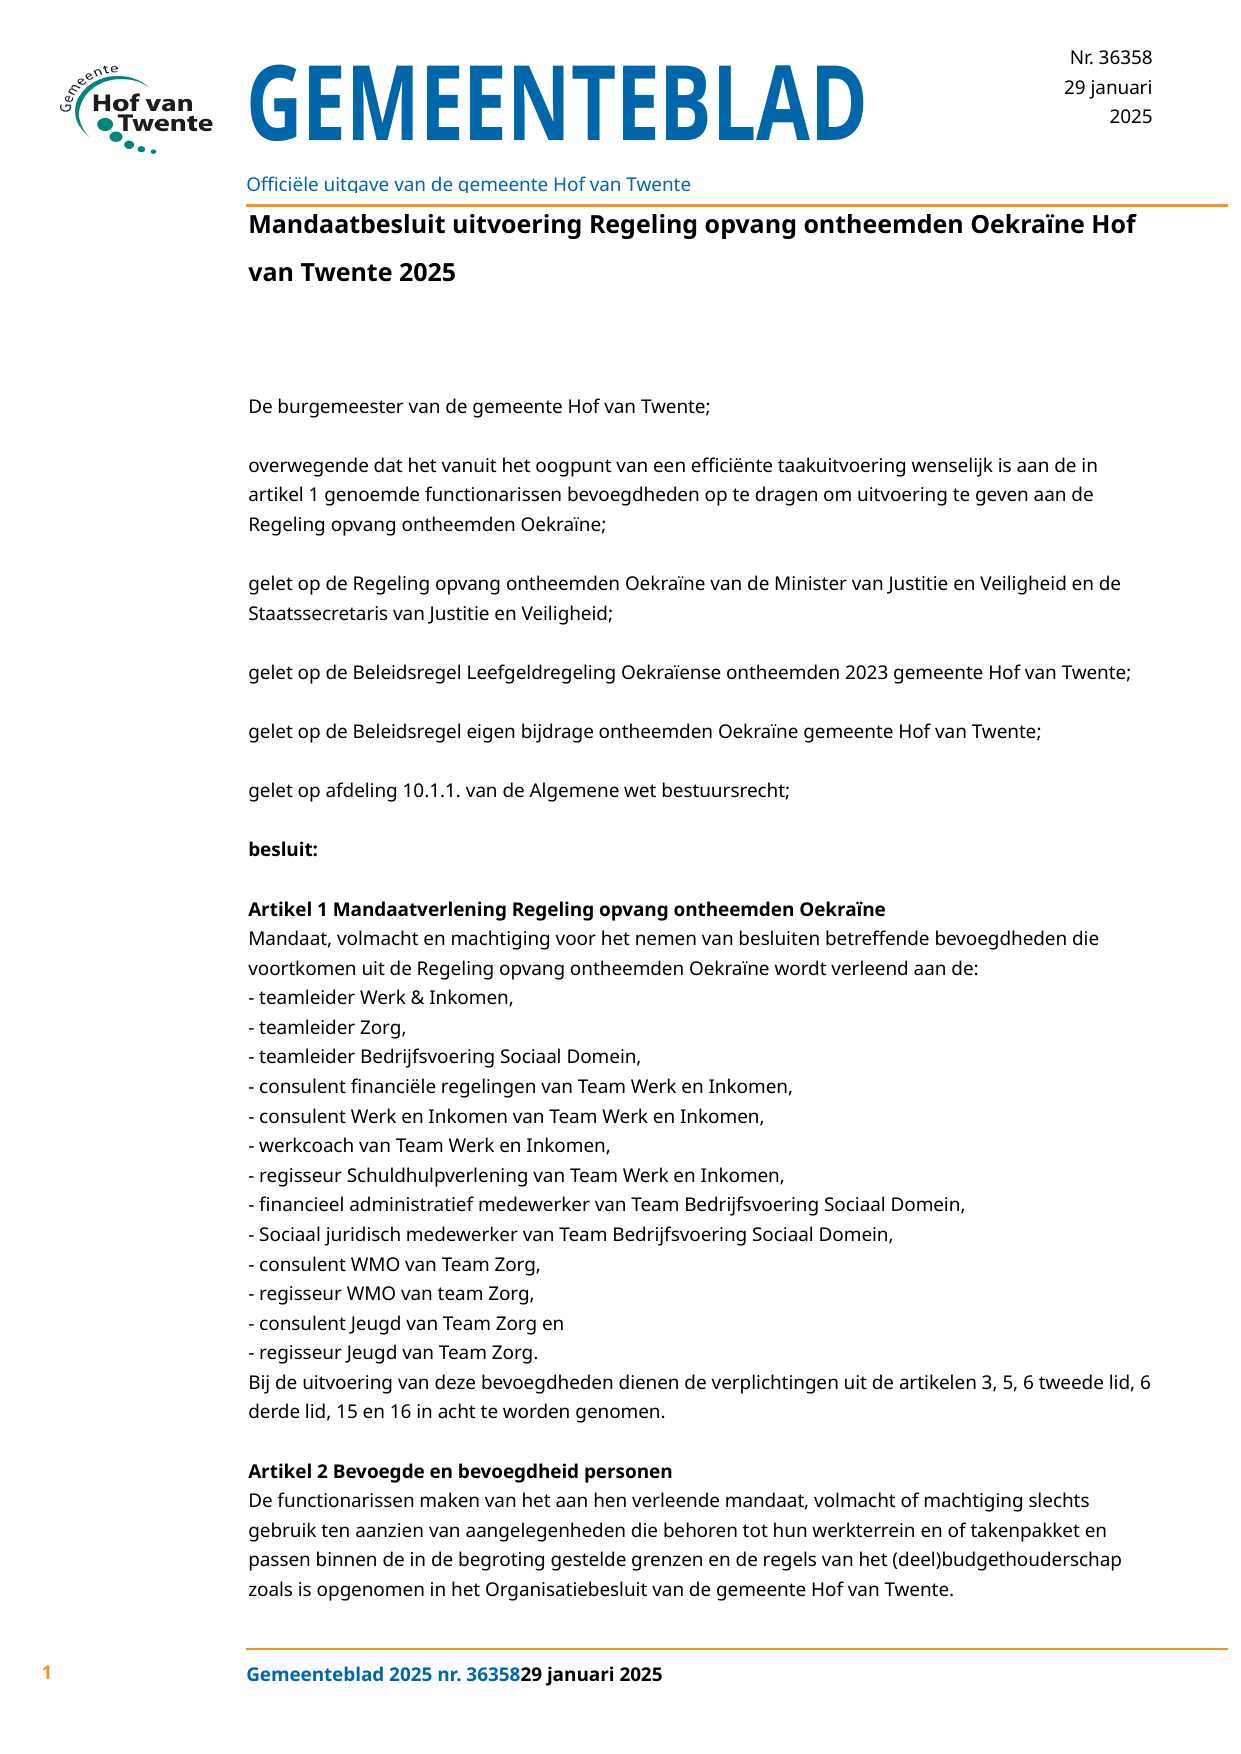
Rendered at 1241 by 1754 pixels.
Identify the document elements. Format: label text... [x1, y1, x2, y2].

text - consulent financiële regelingen van Team Werk en Inkomen, [248, 1073, 1152, 1099]
text Bij de uitvoering van deze bevoegdheden dienen de verplichtingen uit de artikelen 3, 5, 6 tweede lid, 6 derde lid, 15 en 16 in acht te worden genomen. [248, 1369, 1152, 1424]
text - regisseur Schuldhulpverlening van Team Werk en Inkomen, [248, 1162, 1152, 1188]
text - teamleider Bedrijfsvoering Sociaal Domein, [248, 1044, 1152, 1069]
text - Sociaal juridisch medewerker van Team Bedrijfsvoering Sociaal Domein, [248, 1221, 1152, 1247]
text De burgemeester van de gemeente Hof van Twente; [248, 393, 1152, 419]
text besluit: [248, 837, 1152, 862]
text - consulent Werk en Inkomen van Team Werk en Inkomen, [248, 1103, 1152, 1129]
text Mandaatbesluit uitvoering Regeling opvang ontheemden Oekraïne Hof van Twente 2025 [248, 207, 1152, 288]
text Artikel 1 Mandaatverlening Regeling opvang ontheemden Oekraïne [248, 896, 1152, 922]
text Mandaat, volmacht en machtiging voor het nemen van besluiten betreffende bevoegdheden die voortkomen uit de Regeling opvang ontheemden Oekraïne wordt verleend aan de: [248, 925, 1152, 981]
text Artikel 2 Bevoegde en bevoegdheid personen [248, 1458, 1152, 1484]
text - financieel administratief medewerker van Team Bedrijfsvoering Sociaal Domein, [248, 1192, 1152, 1217]
text gelet op de Regeling opvang ontheemden Oekraïne van de Minister van Justitie en Veiligheid en de Staatssecretaris van Justitie en Veiligheid; [248, 570, 1152, 626]
text - werkcoach van Team Werk en Inkomen, [248, 1132, 1152, 1158]
text - regisseur WMO van team Zorg, [248, 1280, 1152, 1306]
text - regisseur Jeugd van Team Zorg. [248, 1339, 1152, 1365]
text - teamleider Zorg, [248, 1014, 1152, 1040]
text - consulent WMO van Team Zorg, [248, 1251, 1152, 1277]
text overwegende dat het vanuit het oogpunt van een efficiënte taakuitvoering wenselijk is aan de in artikel 1 genoemde functionarissen bevoegdheden op te dragen om uitvoering te geven aan de Regeling opvang ontheemden Oekraïne; [248, 452, 1152, 537]
text gelet op de Beleidsregel eigen bijdrage ontheemden Oekraïne gemeente Hof van Twente; [248, 718, 1152, 744]
text - consulent Jeugd van Team Zorg en [248, 1310, 1152, 1336]
text gelet op afdeling 10.1.1. van de Algemene wet bestuursrecht; [248, 777, 1152, 803]
picture [41, 47, 231, 172]
text gelet op de Beleidsregel Leefgeldregeling Oekraïense ontheemden 2023 gemeente Hof van Twente; [248, 659, 1152, 685]
text De functionarissen maken van het aan hen verleende mandaat, volmacht of machtiging slechts gebruik ten aanzien van aangelegenheden die behoren tot hun werkterrein en of takenpakket en passen binnen de in de begroting gestelde grenzen en de regels van het (deel)budgethouderschap zoals is opgenomen in het Organisatiebesluit van de gemeente Hof van Twente. [248, 1487, 1152, 1602]
text - teamleider Werk & Inkomen, [248, 984, 1152, 1010]
